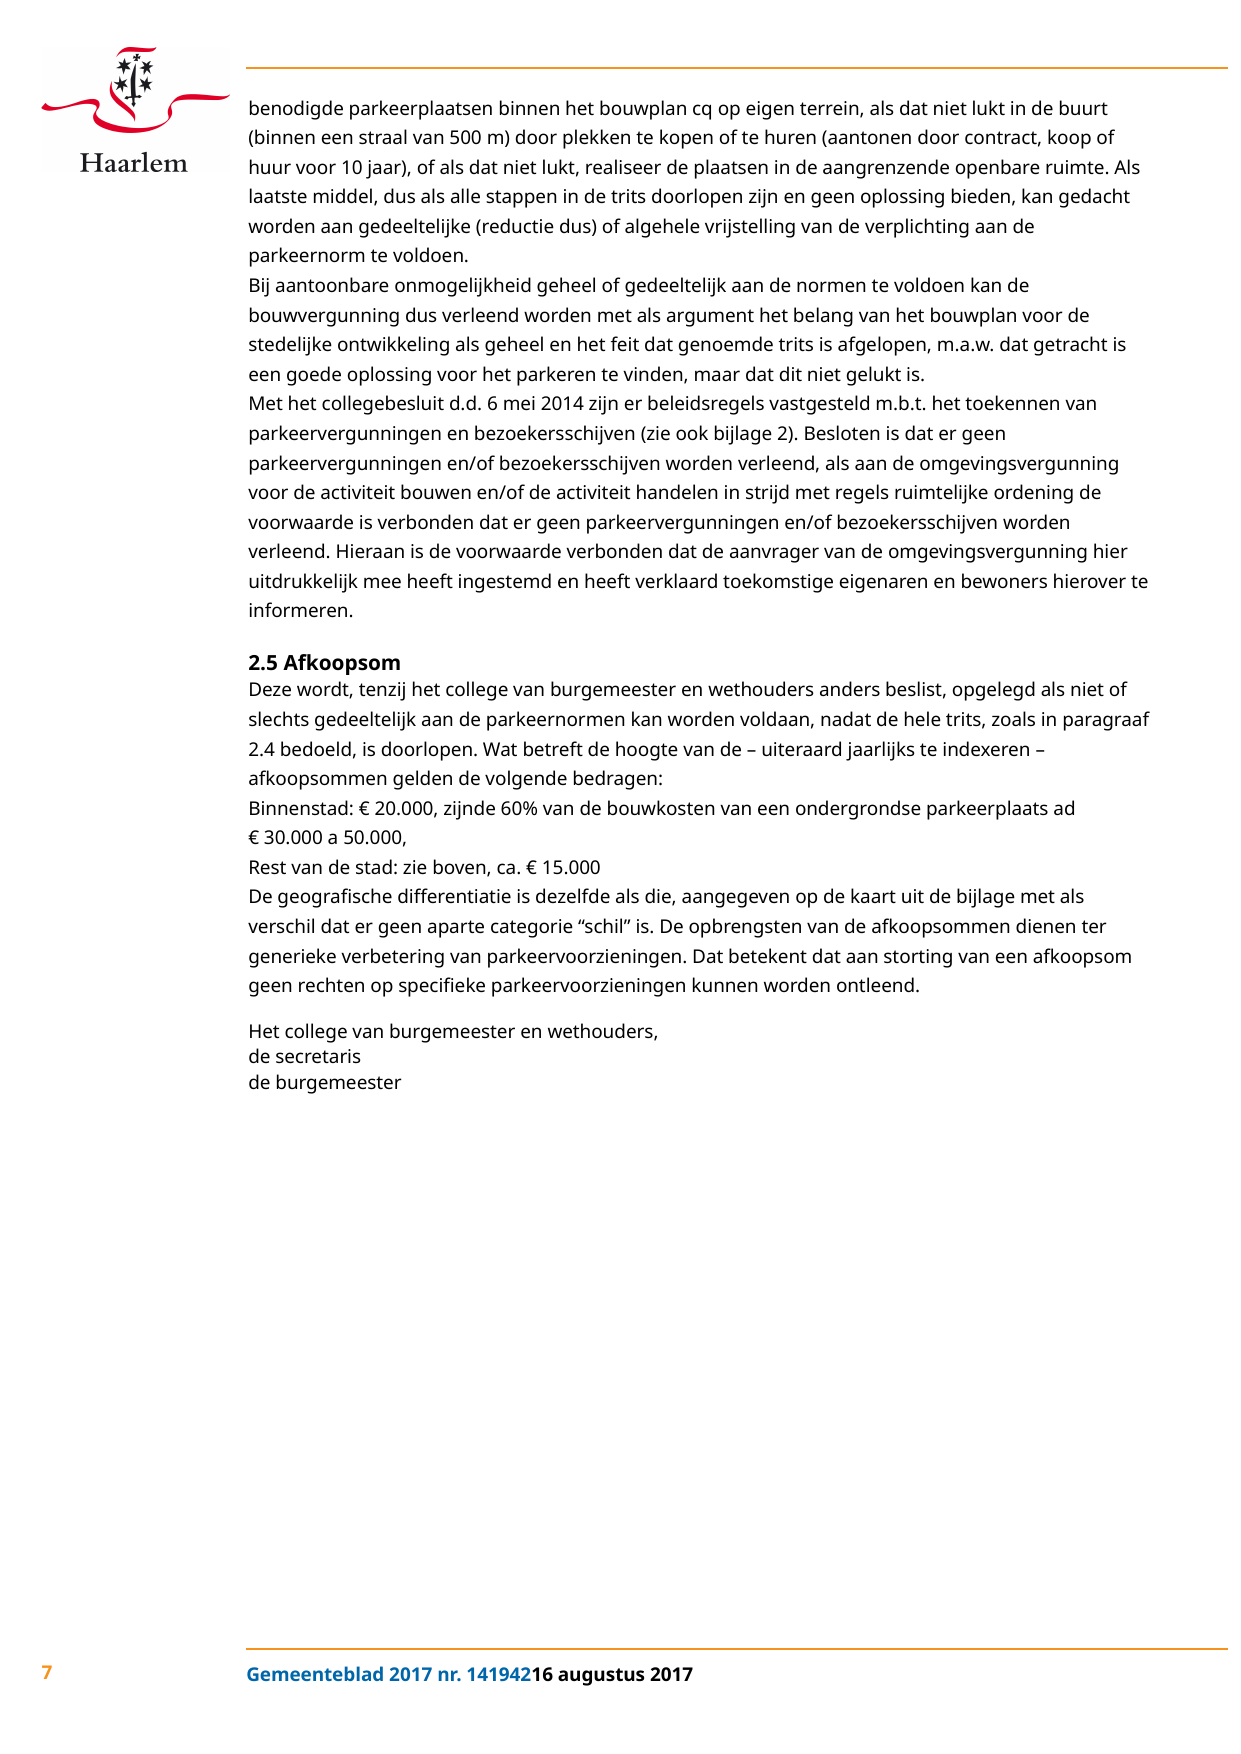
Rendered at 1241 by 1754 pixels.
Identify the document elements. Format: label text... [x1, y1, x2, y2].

text de secretaris [248, 1044, 1152, 1069]
text Met het collegebesluit d.d. 6 mei 2014 zijn er beleidsregels vastgesteld m.b.t. het toekennen van parkeervergunningen en bezoekersschijven (zie ook bijlage 2). Besloten is dat er geen parkeervergunningen en/of bezoekersschijven worden verleend, als aan de omgevingsvergunning voor de activiteit bouwen en/of de activiteit handelen in strijd met regels ruimtelijke ordening de voorwaarde is verbonden dat er geen parkeervergunningen en/of bezoekersschijven worden verleend. Hieraan is de voorwaarde verbonden dat de aanvrager van de omgevingsvergunning hier uitdrukkelijk mee heeft ingestemd en heeft verklaard toekomstige eigenaren en bewoners hierover te informeren. [248, 391, 1152, 623]
text Rest van de stad: zie boven, ca. € 15.000 [248, 854, 1152, 880]
text De geografische differentiatie is dezelfde als die, aangegeven op de kaart uit de bijlage met als verschil dat er geen aparte categorie “schil” is. De opbrengsten van de afkoopsommen dienen ter generieke verbetering van parkeervoorzieningen. Dat betekent dat aan storting van een afkoopsom geen rechten op specifieke parkeervoorzieningen kunnen worden ontleend. [248, 884, 1152, 998]
text Deze wordt, tenzij het college van burgemeester en wethouders anders beslist, opgelegd als niet of slechts gedeeltelijk aan de parkeernormen kan worden voldaan, nadat de hele trits, zoals in paragraaf 2.4 bedoeld, is doorlopen. Wat betreft de hoogte van de – uiteraard jaarlijks te indexeren – afkoopsommen gelden de volgende bedragen: [248, 677, 1152, 791]
picture [41, 47, 231, 172]
text Binnenstad: € 20.000, zijnde 60% van de bouwkosten van een ondergrondse parkeerplaats ad € 30.000 a 50.000, [248, 795, 1152, 850]
text Bij aantoonbare onmogelijkheid geheel of gedeeltelijk aan de normen te voldoen kan de bouwvergunning dus verleend worden met als argument het belang van het bouwplan voor de stedelijke ontwikkeling als geheel en het feit dat genoemde trits is afgelopen, m.a.w. dat getracht is een goede oplossing voor het parkeren te vinden, maar dat dit niet gelukt is. [248, 272, 1152, 387]
text Het college van burgemeester en wethouders, [248, 1018, 1152, 1044]
text de burgemeester [248, 1069, 1152, 1095]
text benodigde parkeerplaatsen binnen het bouwplan cq op eigen terrein, als dat niet lukt in de buurt (binnen een straal van 500 m) door plekken te kopen of te huren (aantonen door contract, koop of huur voor 10 jaar), of als dat niet lukt, realiseer de plaatsen in de aangrenzende openbare ruimte. Als laatste middel, dus als alle stappen in de trits doorlopen zijn en geen oplossing bieden, kan gedacht worden aan gedeeltelijke (reductie dus) of algehele vrijstelling van de verplichting aan de parkeernorm te voldoen. [248, 95, 1152, 268]
text 2.5 Afkoopsom [248, 648, 1152, 677]
